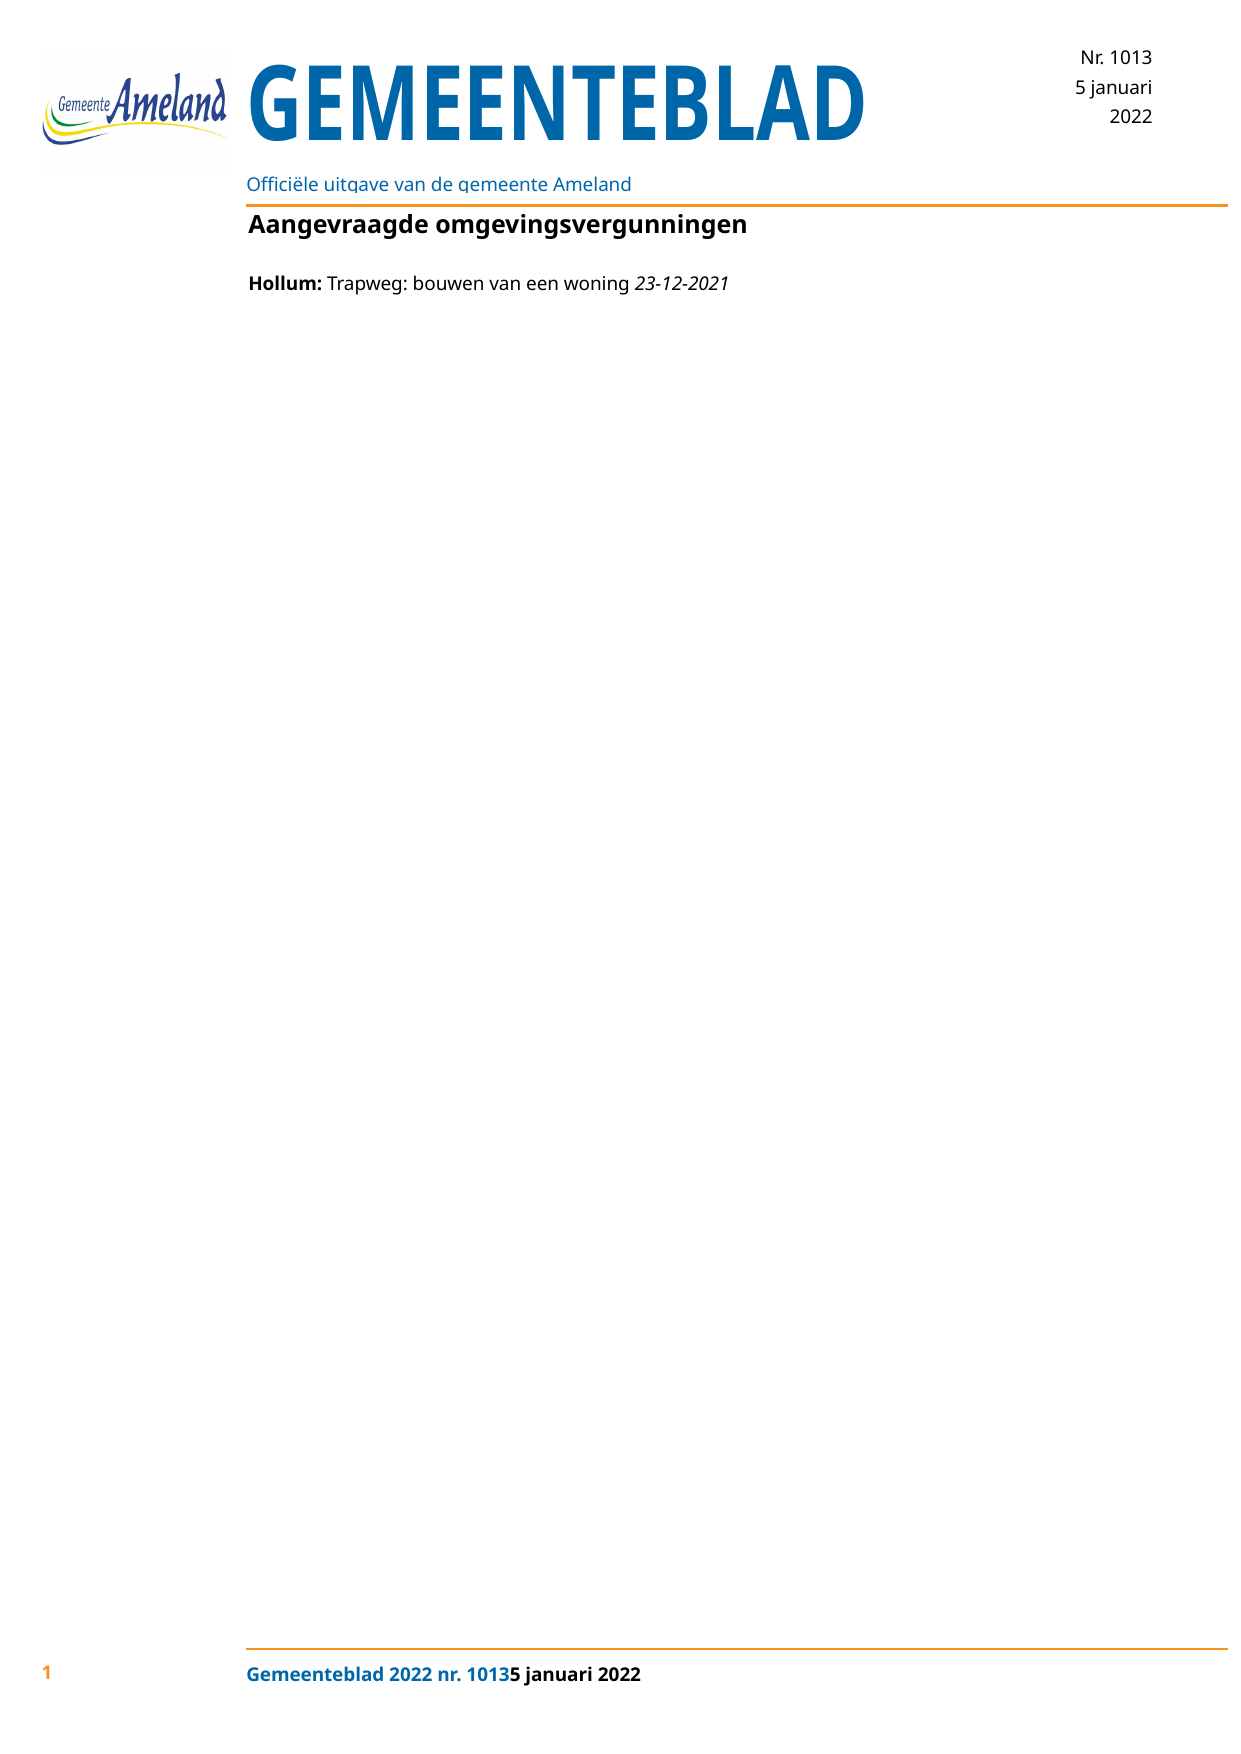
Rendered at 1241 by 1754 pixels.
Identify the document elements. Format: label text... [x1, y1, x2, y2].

picture [41, 47, 231, 172]
text Hollum: Trapweg: bouwen van een woning 23-12-2021 [248, 270, 1152, 296]
text Aangevraagde omgevingsvergunningen [248, 207, 1152, 241]
